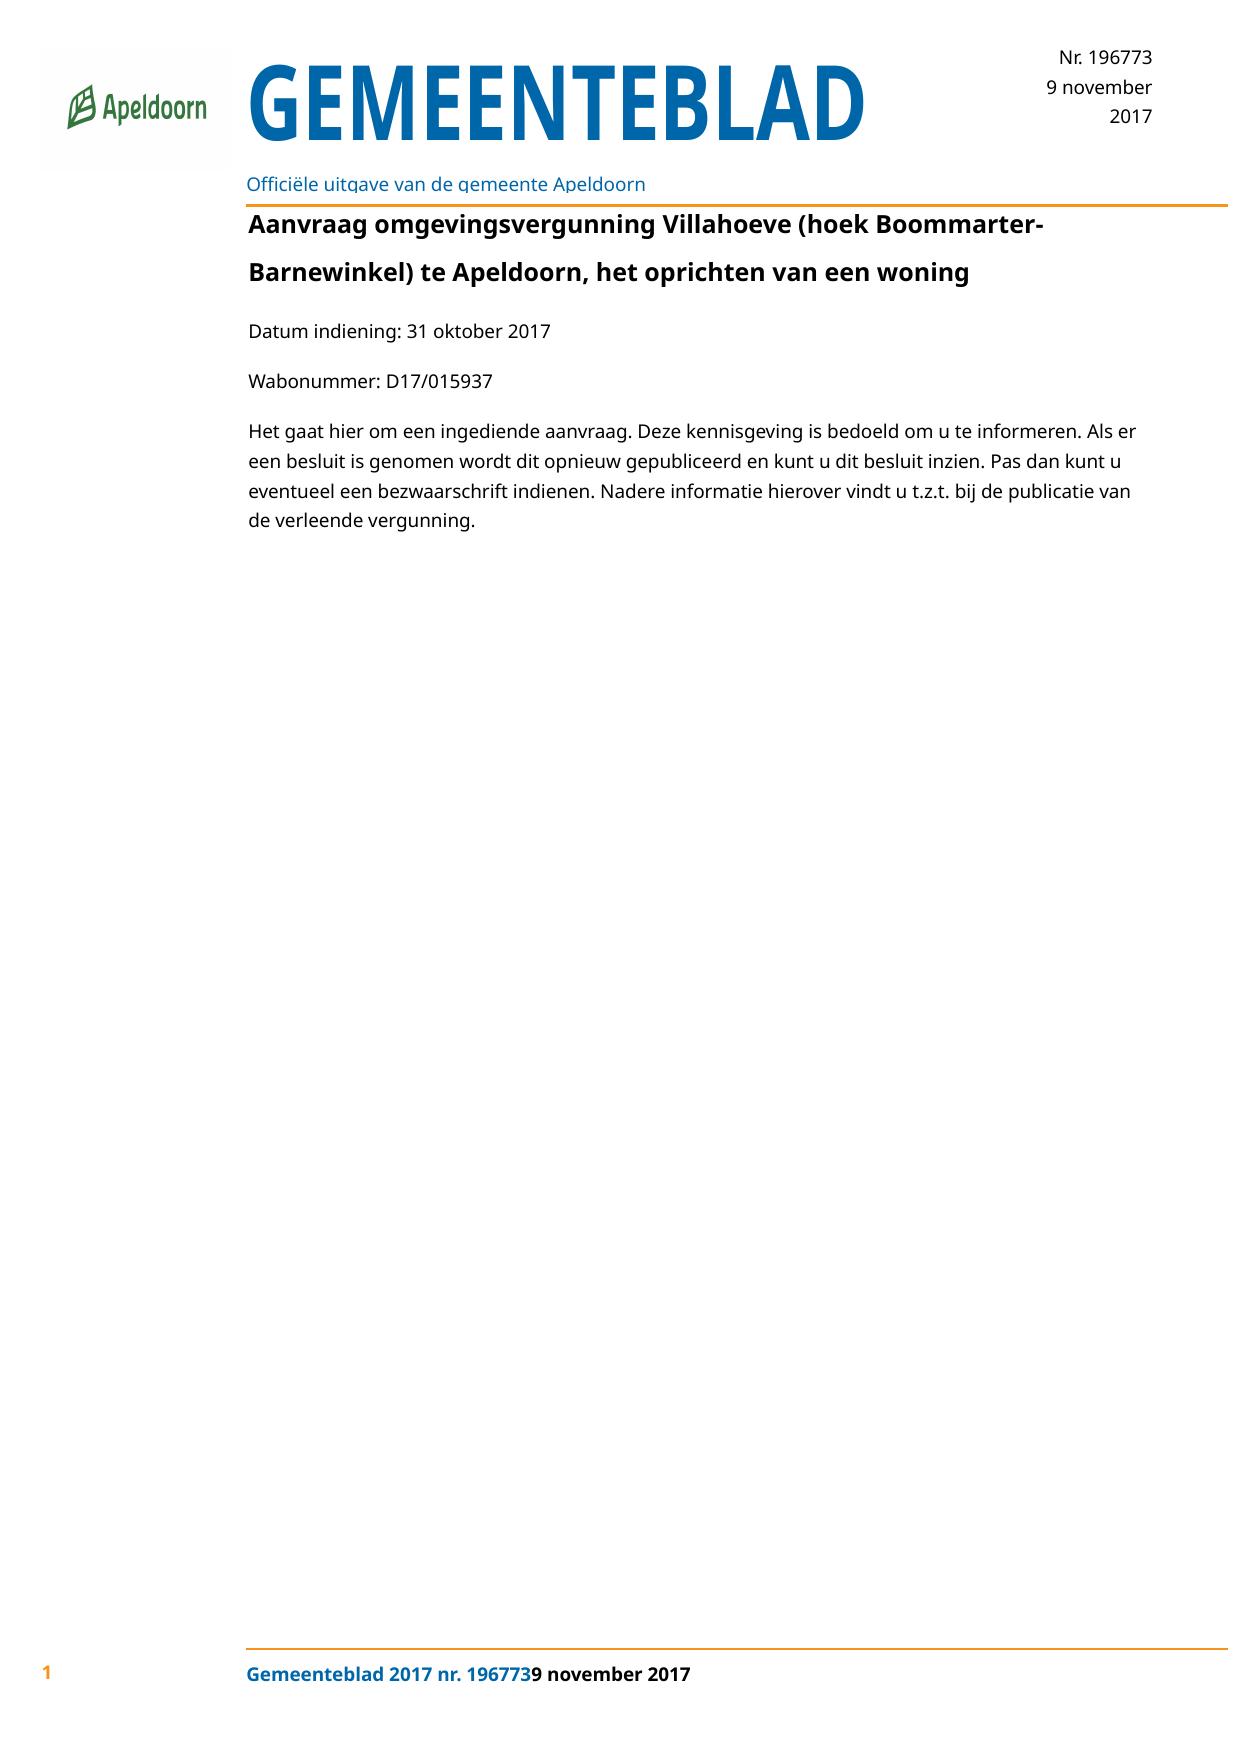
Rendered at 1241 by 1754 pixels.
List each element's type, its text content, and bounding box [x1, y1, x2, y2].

picture [41, 47, 231, 172]
text Datum indiening: 31 oktober 2017 [248, 318, 1152, 344]
text Het gaat hier om een ingediende aanvraag. Deze kennisgeving is bedoeld om u te informeren. Als er een besluit is genomen wordt dit opnieuw gepubliceerd en kunt u dit besluit inzien. Pas dan kunt u eventueel een bezwaarschrift indienen. Nadere informatie hierover vindt u t.z.t. bij de publicatie van de verleende vergunning. [248, 419, 1152, 533]
text Wabonummer: D17/015937 [248, 368, 1152, 394]
text Aanvraag omgevingsvergunning Villahoeve (hoek Boommarter- Barnewinkel) te Apeldoorn, het oprichten van een woning [248, 207, 1152, 288]
